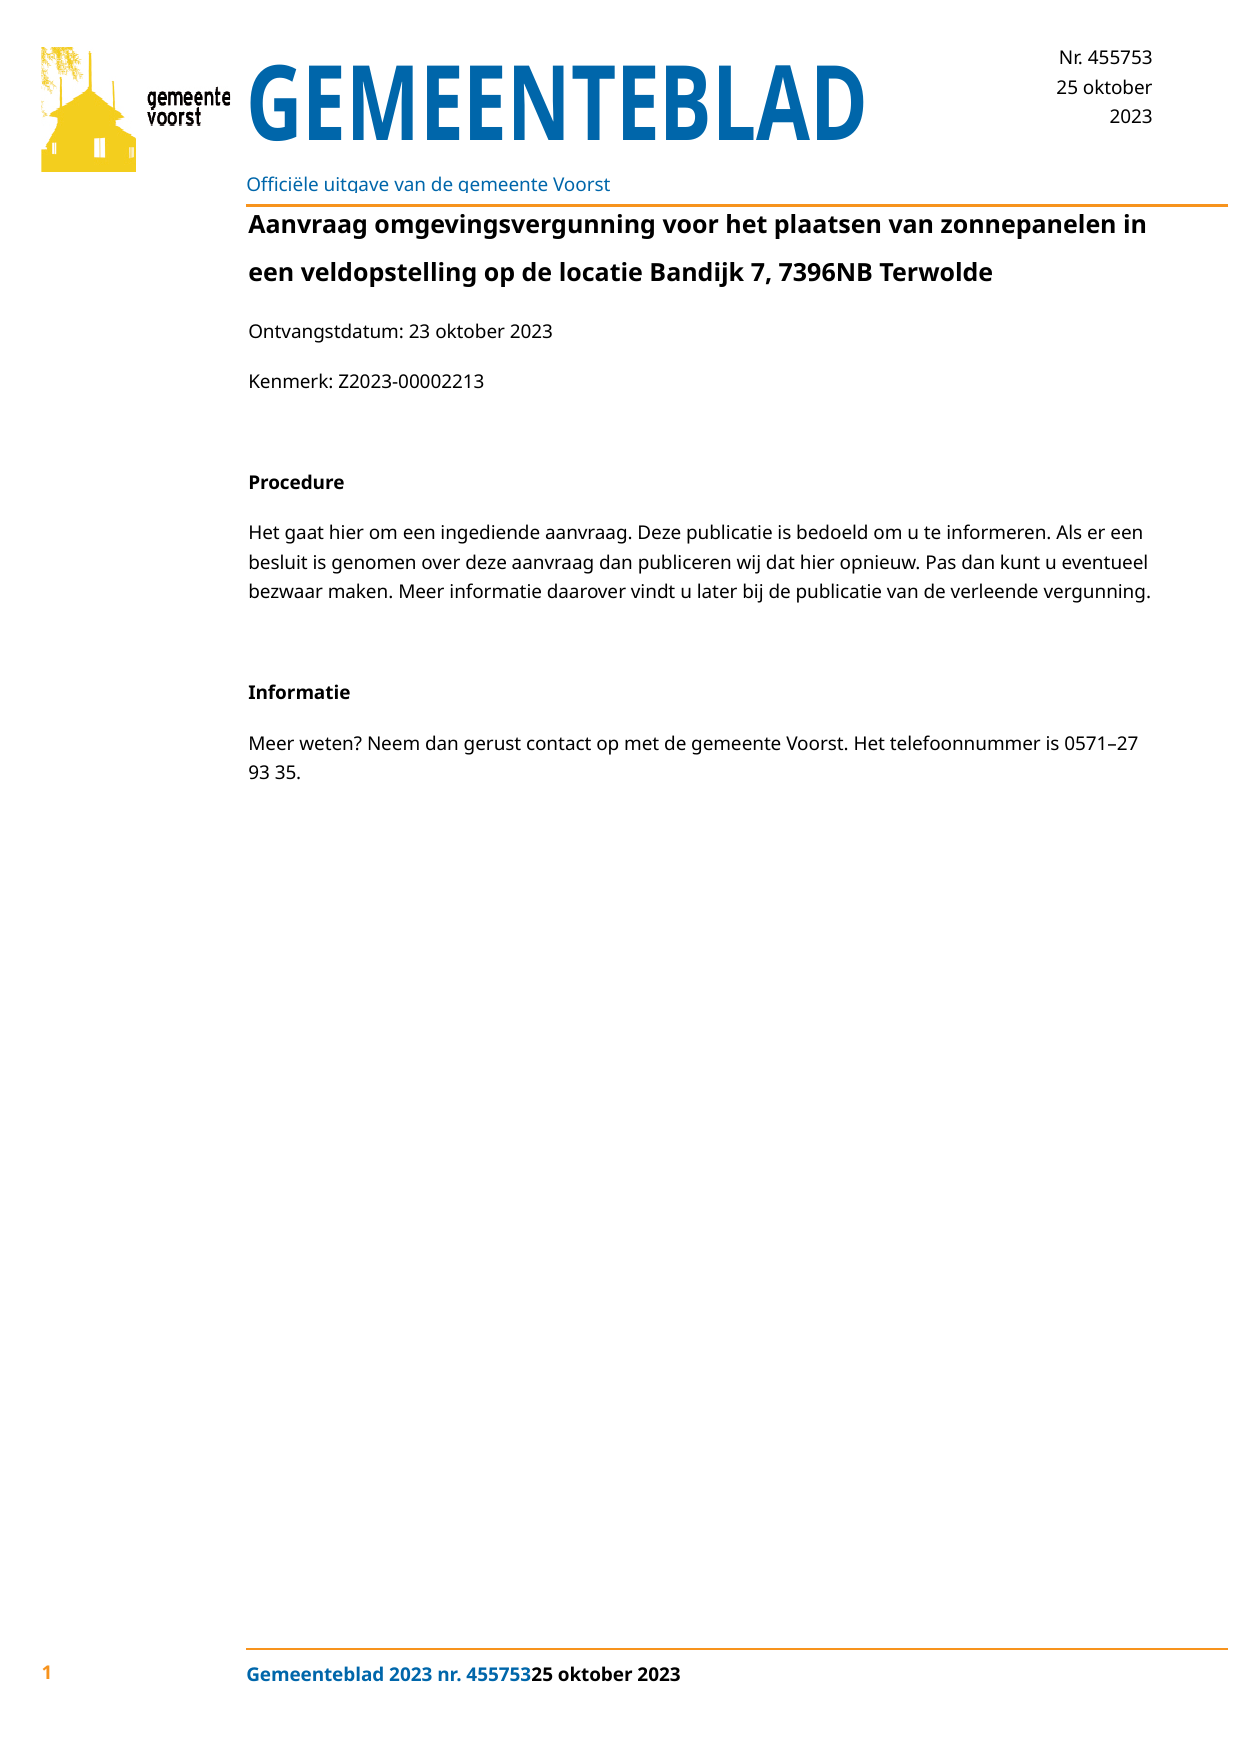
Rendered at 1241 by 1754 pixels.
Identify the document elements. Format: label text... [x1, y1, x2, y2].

text Procedure [248, 469, 1152, 495]
text Aanvraag omgevingsvergunning voor het plaatsen van zonnepanelen in een veldopstelling op de locatie Bandijk 7, 7396NB Terwolde [248, 207, 1152, 288]
text Ontvangstdatum: 23 oktober 2023 [248, 318, 1152, 344]
text Meer weten? Neem dan gerust contact op met de gemeente Voorst. Het telefoonnummer is 0571–27 93 35. [248, 730, 1152, 785]
picture [41, 47, 231, 172]
text Het gaat hier om een ingediende aanvraag. Deze publicatie is bedoeld om u te informeren. Als er een besluit is genomen over deze aanvraag dan publiceren wij dat hier opnieuw. Pas dan kunt u eventueel bezwaar maken. Meer informatie daarover vindt u later bij de publicatie van de verleende vergunning. [248, 519, 1152, 604]
text Kenmerk: Z2023-00002213 [248, 368, 1152, 394]
text Informatie [248, 679, 1152, 705]
